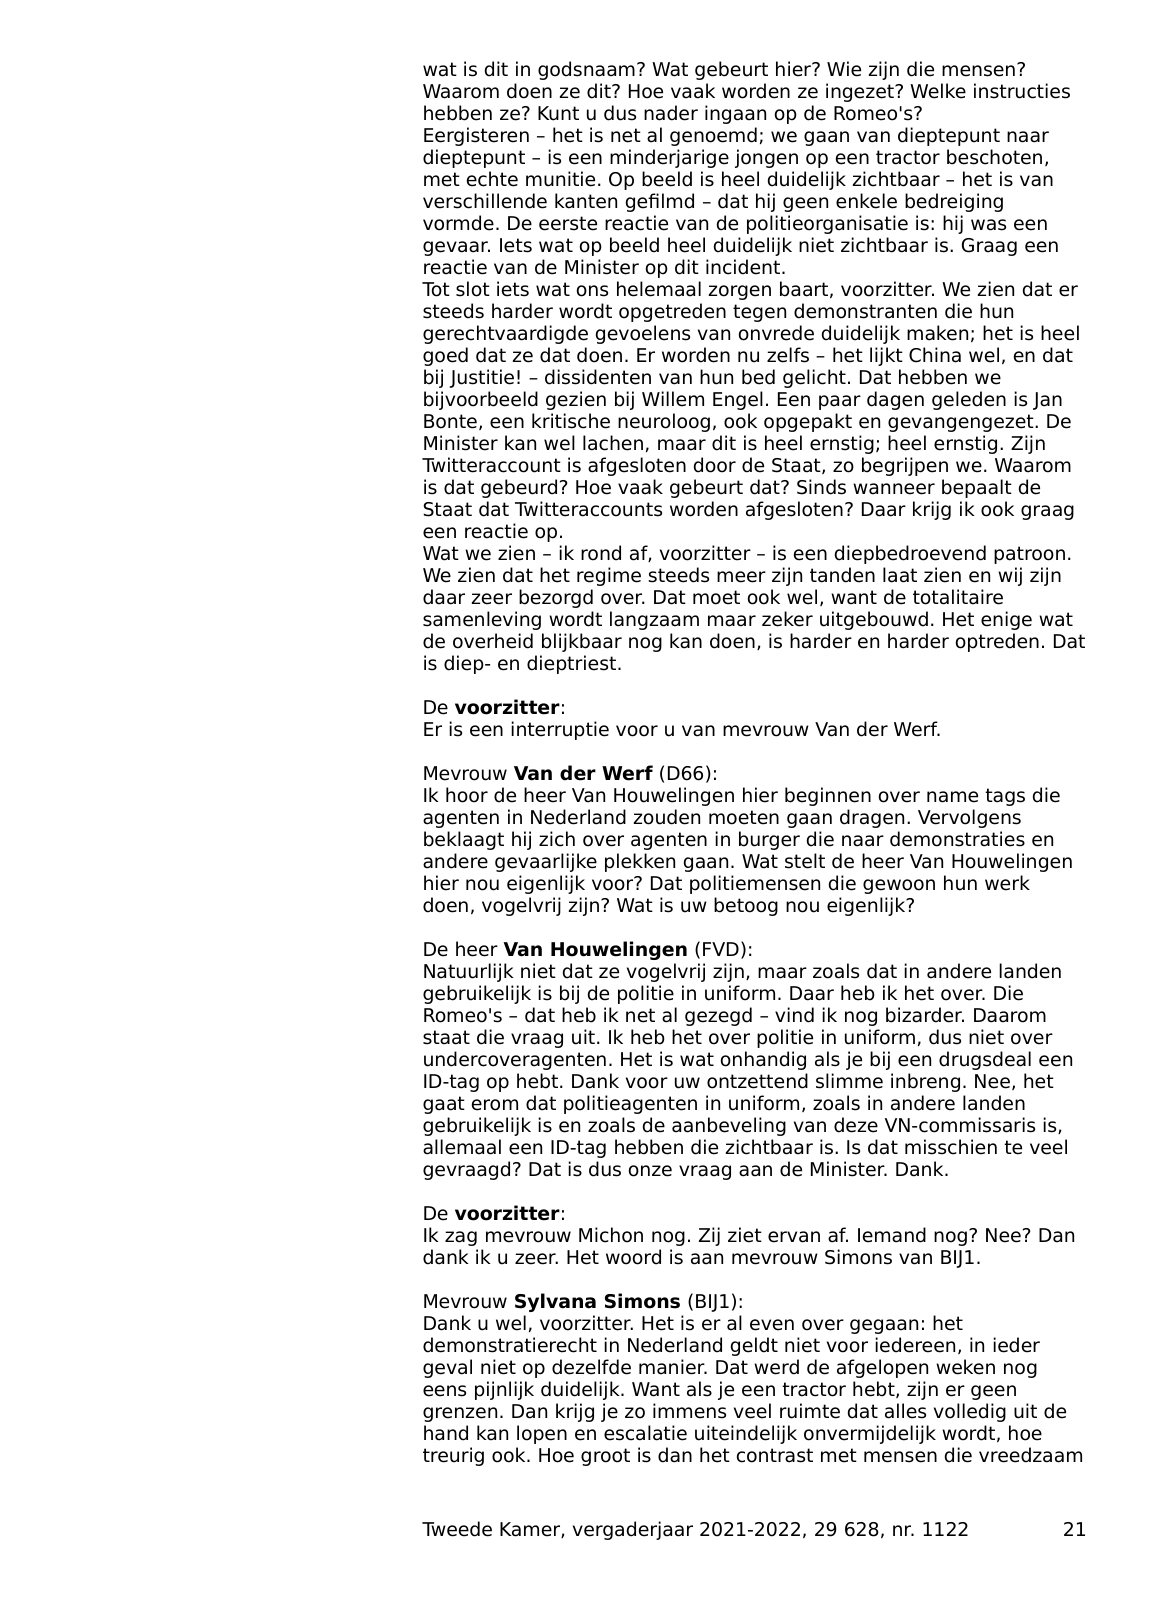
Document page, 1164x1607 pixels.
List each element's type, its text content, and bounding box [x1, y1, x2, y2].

text wat is dit in godsnaam? Wat gebeurt hier? Wie zijn die mensen? Waarom doen ze dit? Hoe vaak worden ze ingezet? Welke instructies hebben ze? Kunt u dus nader ingaan op de Romeo's? [422, 59, 1087, 125]
text Mevrouw Sylvana Simons (BIJ1): [422, 1291, 1087, 1313]
text Natuurlijk niet dat ze vogelvrij zijn, maar zoals dat in andere landen gebruikelijk is bij de politie in uniform. Daar heb ik het over. Die Romeo's – dat heb ik net al gezegd – vind ik nog bizarder. Daarom staat die vraag uit. Ik heb het over politie in uniform, dus niet over undercoveragenten. Het is wat onhandig als je bij een drugsdeal een ID-tag op hebt. Dank voor uw ontzettend slimme inbreng. Nee, het gaat erom dat politieagenten in uniform, zoals in andere landen gebruikelijk is en zoals de aanbeveling van deze VN-commissaris is, allemaal een ID-tag hebben die zichtbaar is. Is dat misschien te veel gevraagd? Dat is dus onze vraag aan de Minister. Dank. [422, 961, 1087, 1181]
text De voorzitter: [422, 697, 1087, 719]
text Dank u wel, voorzitter. Het is er al even over gegaan: het demonstratierecht in Nederland geldt niet voor iedereen, in ieder geval niet op dezelfde manier. Dat werd de afgelopen weken nog eens pijnlijk duidelijk. Want als je een tractor hebt, zijn er geen grenzen. Dan krijg je zo immens veel ruimte dat alles volledig uit de hand kan lopen en escalatie uiteindelijk onvermijdelijk wordt, hoe treurig ook. Hoe groot is dan het contrast met mensen die vreedzaam [422, 1313, 1087, 1467]
text Ik hoor de heer Van Houwelingen hier beginnen over name tags die agenten in Nederland zouden moeten gaan dragen. Vervolgens beklaagt hij zich over agenten in burger die naar demonstraties en andere gevaarlijke plekken gaan. Wat stelt de heer Van Houwelingen hier nou eigenlijk voor? Dat politiemensen die gewoon hun werk doen, vogelvrij zijn? Wat is uw betoog nou eigenlijk? [422, 785, 1087, 917]
text De voorzitter: [422, 1203, 1087, 1225]
text Er is een interruptie voor u van mevrouw Van der Werf. [422, 719, 1087, 741]
text Ik zag mevrouw Michon nog. Zij ziet ervan af. Iemand nog? Nee? Dan dank ik u zeer. Het woord is aan mevrouw Simons van BIJ1. [422, 1225, 1087, 1269]
text Tot slot iets wat ons helemaal zorgen baart, voorzitter. We zien dat er steeds harder wordt opgetreden tegen demonstranten die hun gerechtvaardigde gevoelens van onvrede duidelijk maken; het is heel goed dat ze dat doen. Er worden nu zelfs – het lijkt China wel, en dat bij Justitie! – dissidenten van hun bed gelicht. Dat hebben we bijvoorbeeld gezien bij Willem Engel. Een paar dagen geleden is Jan Bonte, een kritische neuroloog, ook opgepakt en gevangengezet. De Minister kan wel lachen, maar dit is heel ernstig; heel ernstig. Zijn Twitteraccount is afgesloten door de Staat, zo begrijpen we. Waarom is dat gebeurd? Hoe vaak gebeurt dat? Sinds wanneer bepaalt de Staat dat Twitteraccounts worden afgesloten? Daar krijg ik ook graag een reactie op. [422, 279, 1087, 543]
text De heer Van Houwelingen (FVD): [422, 939, 1087, 961]
text Eergisteren – het is net al genoemd; we gaan van dieptepunt naar dieptepunt – is een minderjarige jongen op een tractor beschoten, met echte munitie. Op beeld is heel duidelijk zichtbaar – het is van verschillende kanten gefilmd – dat hij geen enkele bedreiging vormde. De eerste reactie van de politieorganisatie is: hij was een gevaar. Iets wat op beeld heel duidelijk niet zichtbaar is. Graag een reactie van de Minister op dit incident. [422, 125, 1087, 279]
text Wat we zien – ik rond af, voorzitter – is een diepbedroevend patroon. We zien dat het regime steeds meer zijn tanden laat zien en wij zijn daar zeer bezorgd over. Dat moet ook wel, want de totalitaire samenleving wordt langzaam maar zeker uitgebouwd. Het enige wat de overheid blijkbaar nog kan doen, is harder en harder optreden. Dat is diep- en dieptriest. [422, 543, 1087, 674]
text Mevrouw Van der Werf (D66): [422, 763, 1087, 785]
